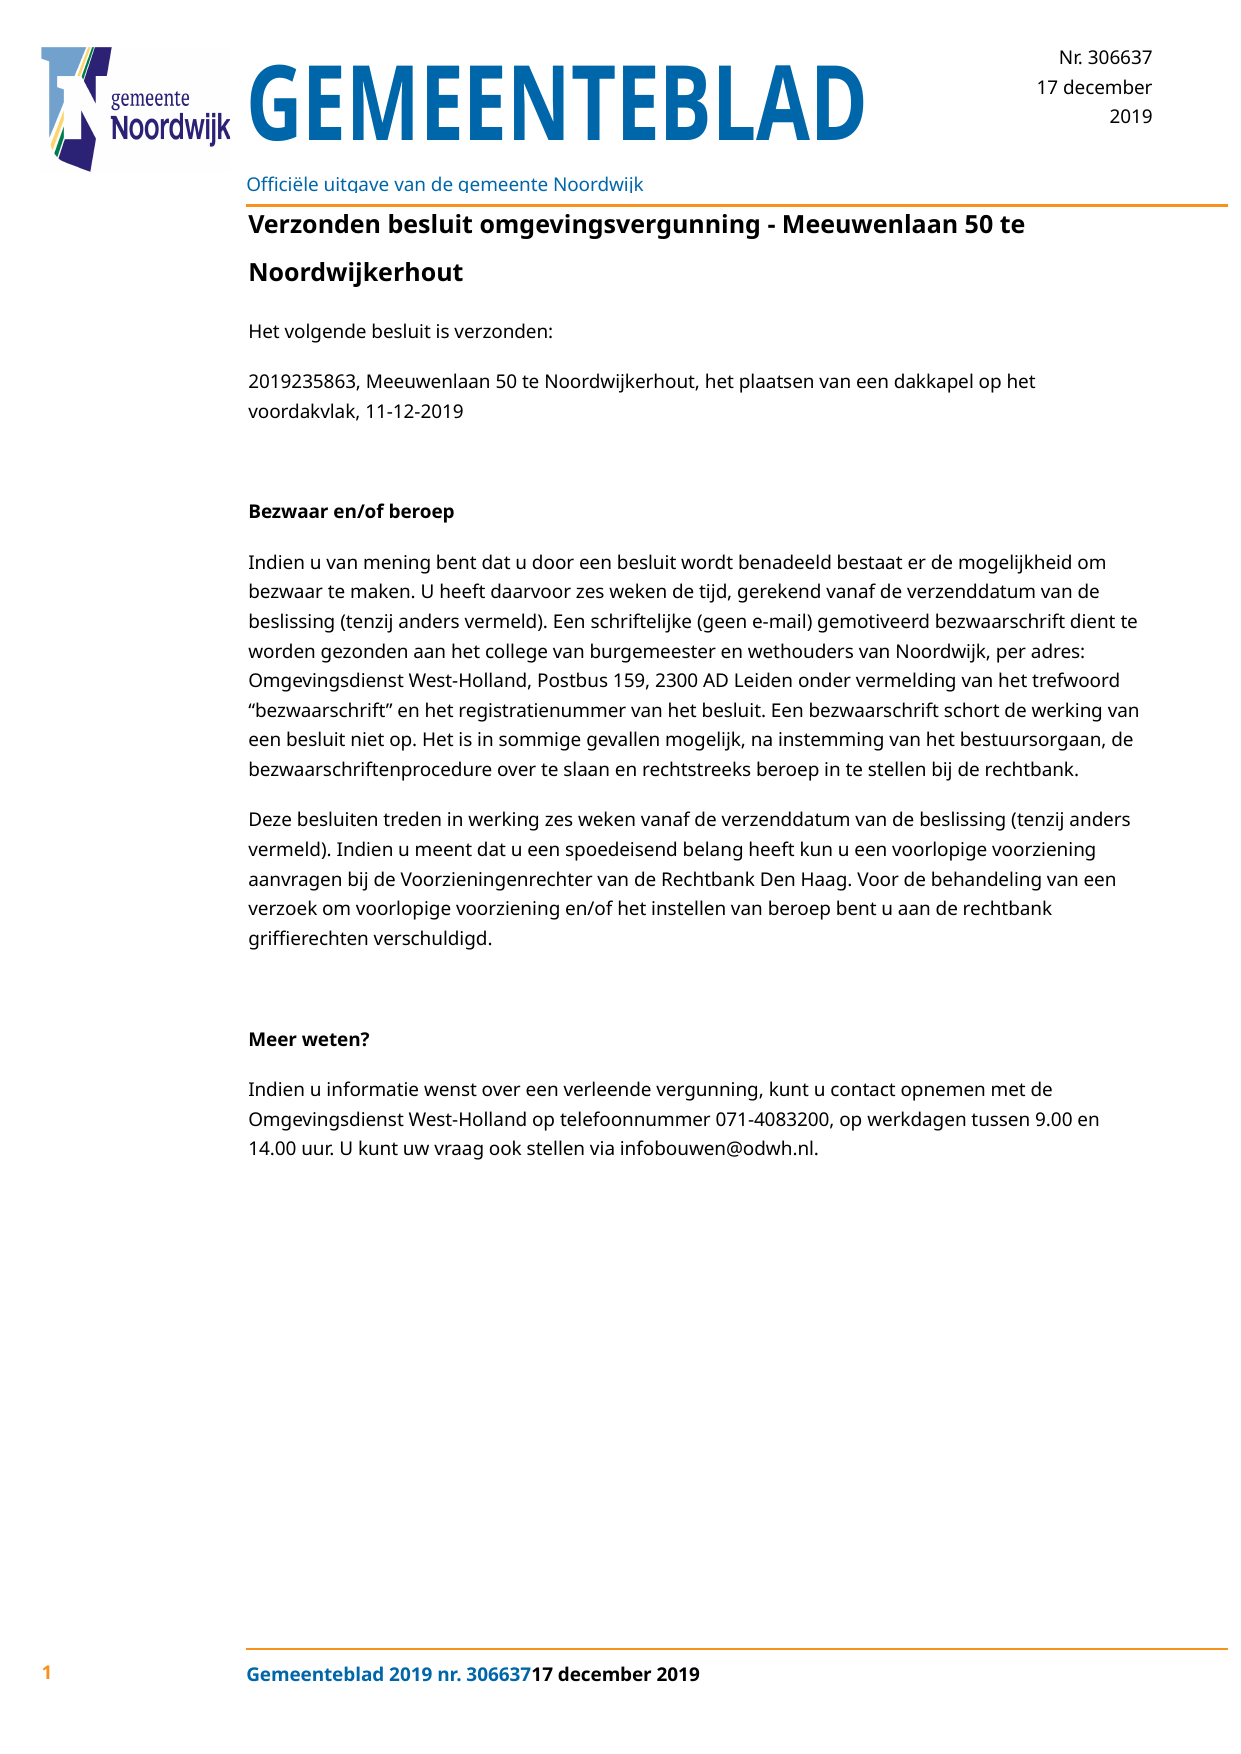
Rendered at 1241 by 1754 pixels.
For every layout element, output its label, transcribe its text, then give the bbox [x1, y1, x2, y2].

text 2019235863, Meeuwenlaan 50 te Noordwijkerhout, het plaatsen van een dakkapel op het voordakvlak, 11-12-2019 [248, 368, 1152, 424]
text Verzonden besluit omgevingsvergunning - Meeuwenlaan 50 te Noordwijkerhout [248, 207, 1152, 288]
text Het volgende besluit is verzonden: [248, 318, 1152, 344]
picture [41, 47, 231, 172]
text Indien u informatie wenst over een verleende vergunning, kunt u contact opnemen met de Omgevingsdienst West-Holland op telefoonnummer 071-4083200, op werkdagen tussen 9.00 en 14.00 uur. U kunt uw vraag ook stellen via infobouwen@odwh.nl. [248, 1076, 1152, 1161]
text Meer weten? [248, 1026, 1152, 1052]
text Deze besluiten treden in werking zes weken vanaf de verzenddatum van de beslissing (tenzij anders vermeld). Indien u meent dat u een spoedeisend belang heeft kun u een voorlopige voorziening aanvragen bij de Voorzieningenrechter van de Rechtbank Den Haag. Voor de behandeling van een verzoek om voorlopige voorziening en/of het instellen van beroep bent u aan de rechtbank griffierechten verschuldigd. [248, 807, 1152, 951]
text Bezwaar en/of beroep [248, 499, 1152, 524]
text Indien u van mening bent dat u door een besluit wordt benadeeld bestaat er de mogelijkheid om bezwaar te maken. U heeft daarvoor zes weken de tijd, gerekend vanaf de verzenddatum van de beslissing (tenzij anders vermeld). Een schriftelijke (geen e-mail) gemotiveerd bezwaarschrift dient te worden gezonden aan het college van burgemeester en wethouders van Noordwijk, per adres: Omgevingsdienst West-Holland, Postbus 159, 2300 AD Leiden onder vermelding van het trefwoord “bezwaarschrift” en het registratienummer van het besluit. Een bezwaarschrift schort de werking van een besluit niet op. Het is in sommige gevallen mogelijk, na instemming van het bestuursorgaan, de bezwaarschriftenprocedure over te slaan en rechtstreeks beroep in te stellen bij de rechtbank. [248, 549, 1152, 782]
